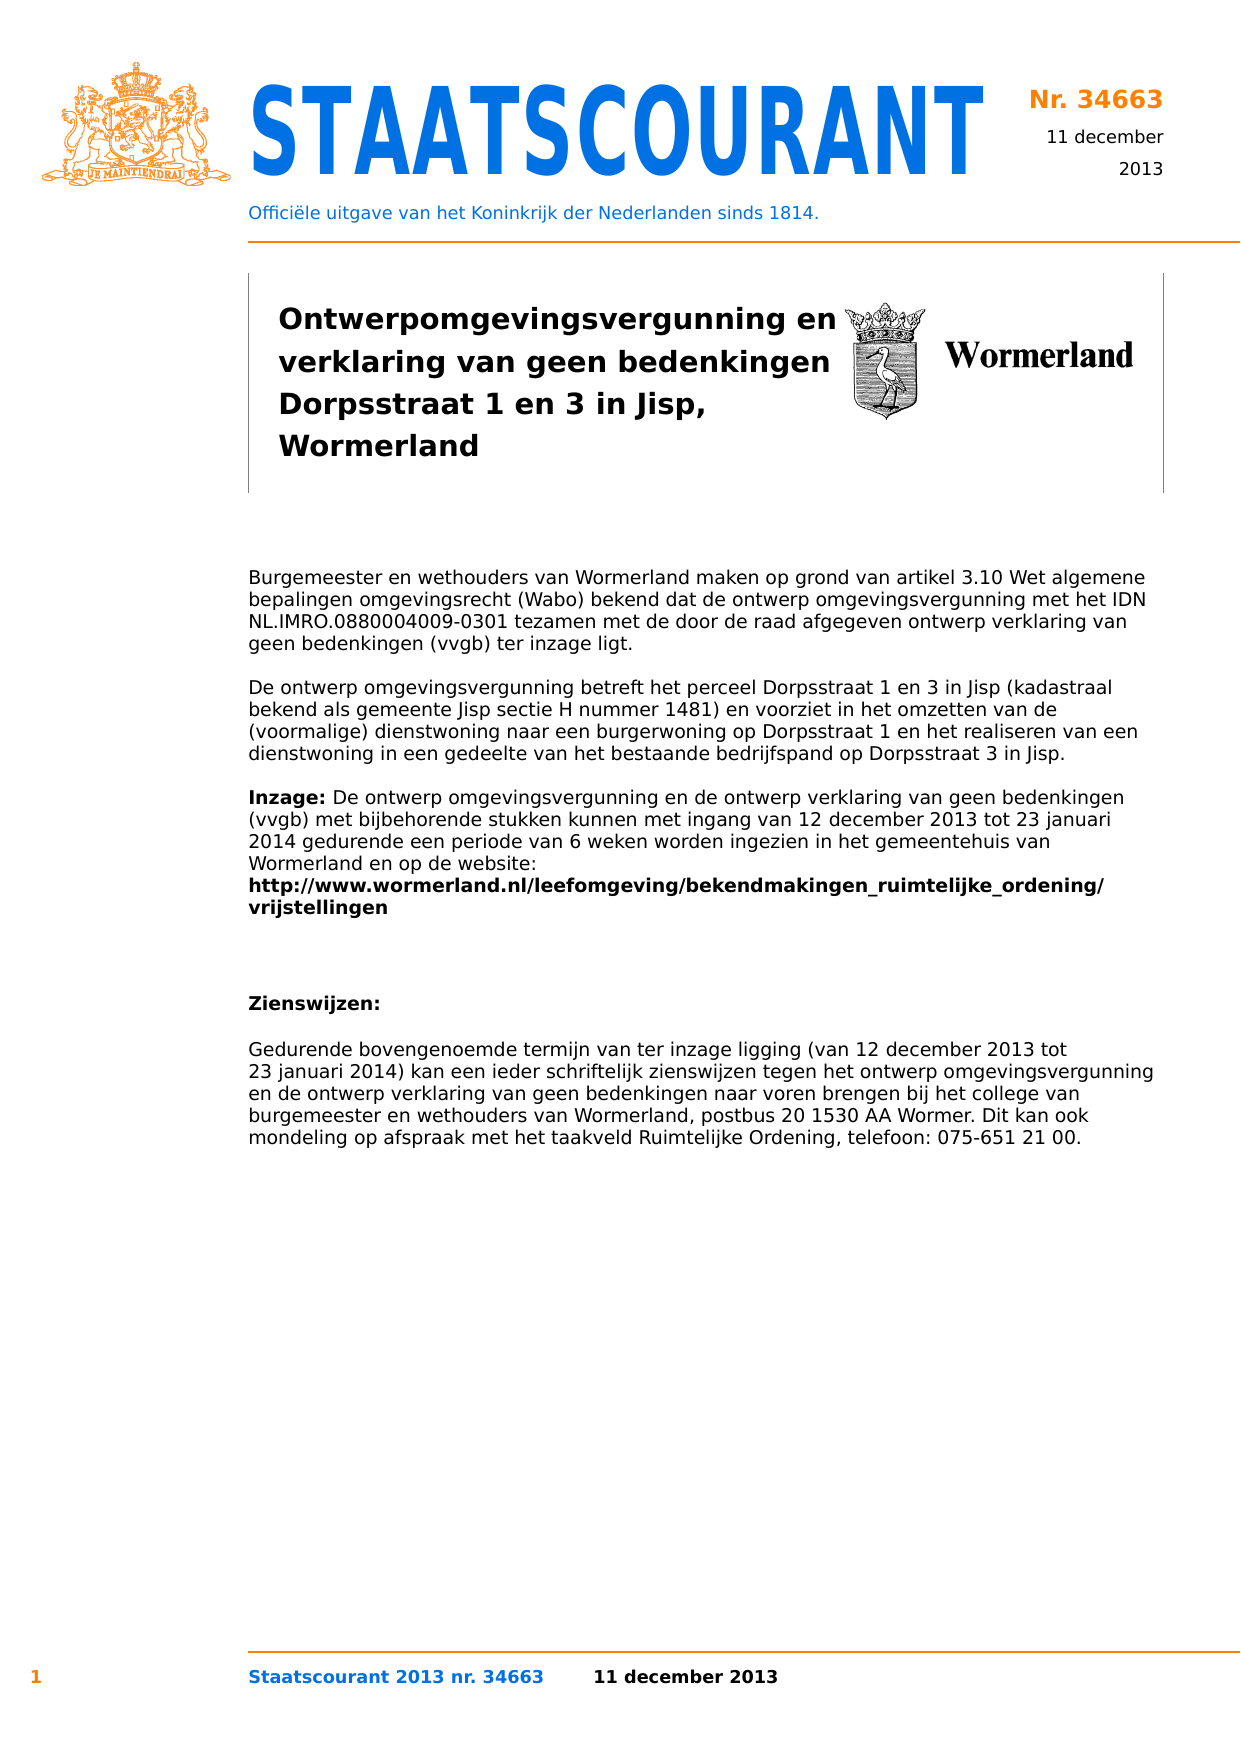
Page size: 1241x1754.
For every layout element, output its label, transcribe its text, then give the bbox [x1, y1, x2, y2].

table_header Nr. 34663 [998, 62, 1240, 121]
text Inzage: De ontwerp omgevingsvergunning en de ontwerp verklaring van geen bedenkingen (vvgb) met bijbehorende stukken kunnen met ingang van 12 december 2013 tot 23 januari 2014 gedurende een periode van 6 weken worden ingezien in het gemeentehuis van Wormerland en op de website: http://www.wormerland.nl/leefomgeving/bekendmakingen_ruimtelijke_ordening/vrijstellingen [248, 787, 1163, 918]
picture [844, 302, 1134, 421]
subtitle Ontwerpomgevingsvergunning en verklaring van geen bedenkingen Dorpsstraat 1 en 3 in Jisp, Wormerland [249, 273, 1163, 493]
picture [41, 62, 231, 186]
table_cell Officiële uitgave van het Koninkrijk der Nederlanden sinds 1814. [248, 203, 1240, 241]
text Gedurende bovengenoemde termijn van ter inzage ligging (van 12 december 2013 tot 23 januari 2014) kan een ieder schriftelijk zienswijzen tegen het ontwerp omgevingsvergunning en de ontwerp verklaring van geen bedenkingen naar voren brengen bij het college van burgemeester en wethouders van Wormerland, postbus 20 1530 AA Wormer. Dit kan ook mondeling op afspraak met het taakveld Ruimtelijke Ordening, telefoon: 075-651 21 00. [248, 1039, 1163, 1149]
table_cell 11 december [998, 121, 1240, 153]
subtitle Zienswijzen: [248, 992, 1163, 1014]
table_cell 2013 [998, 153, 1240, 203]
text Burgemeester en wethouders van Wormerland maken op grond van artikel 3.10 Wet algemene bepalingen omgevingsrecht (Wabo) bekend dat de ontwerp omgevingsvergunning met het IDN NL.IMRO.0880004009-0301 tezamen met de door de raad afgegeven ontwerp verklaring van geen bedenkingen (vvgb) ter inzage ligt. [248, 567, 1163, 655]
text De ontwerp omgevingsvergunning betreft het perceel Dorpsstraat 1 en 3 in Jisp (kadastraal bekend als gemeente Jisp sectie H nummer 1481) en voorziet in het omzetten van de (voormalige) dienstwoning naar een burgerwoning op Dorpsstraat 1 en het realiseren van een dienstwoning in een gedeelte van het bestaande bedrijfspand op Dorpsstraat 3 in Jisp. [248, 677, 1163, 765]
table_header STAATSCOURANT [248, 62, 998, 203]
table_header [25, 62, 248, 241]
